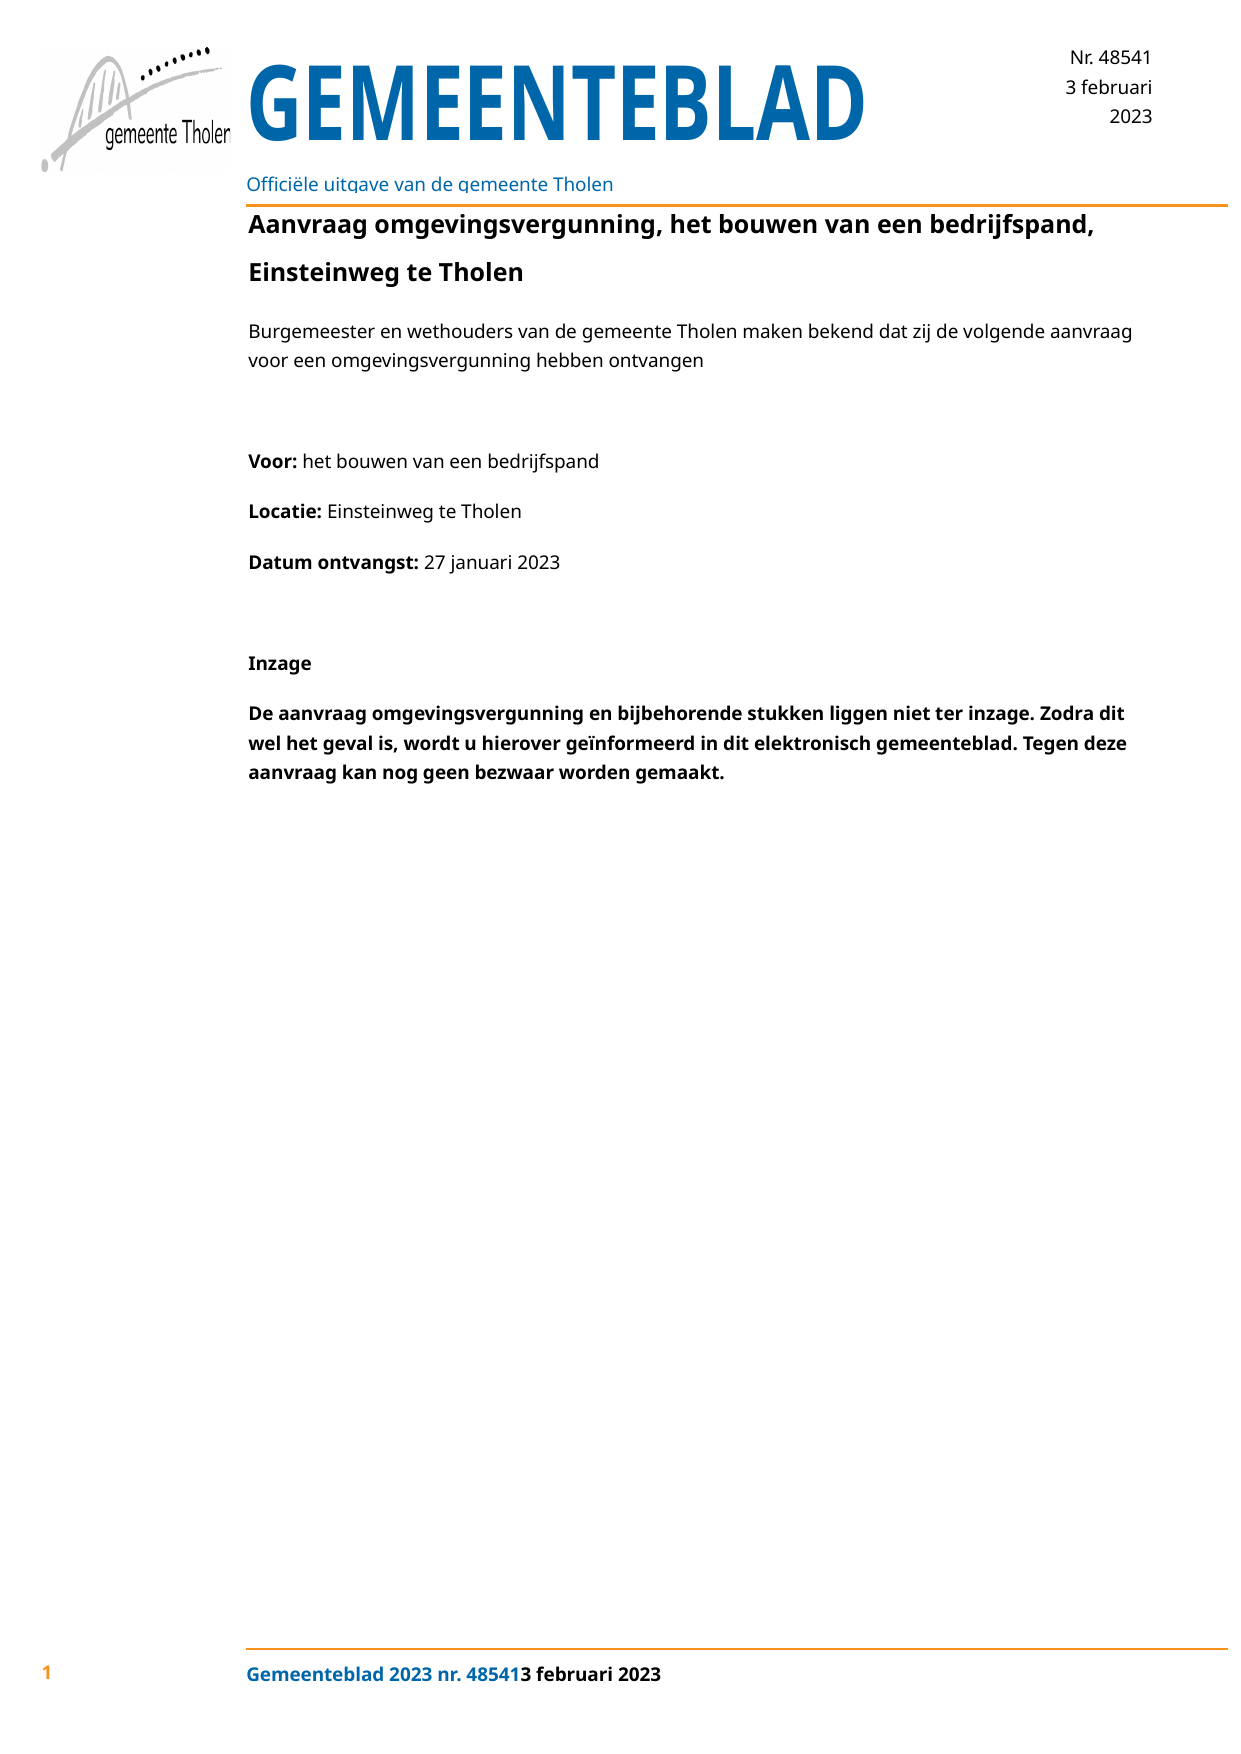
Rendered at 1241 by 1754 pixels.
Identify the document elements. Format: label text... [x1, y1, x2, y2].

text Voor: het bouwen van een bedrijfspand [248, 448, 1152, 474]
text Datum ontvangst: 27 januari 2023 [248, 549, 1152, 575]
text Locatie: Einsteinweg te Tholen [248, 499, 1152, 524]
text Aanvraag omgevingsvergunning, het bouwen van een bedrijfspand, Einsteinweg te Tholen [248, 207, 1152, 288]
text De aanvraag omgevingsvergunning en bijbehorende stukken liggen niet ter inzage. Zodra dit wel het geval is, wordt u hierover geïnformeerd in dit elektronisch gemeenteblad. Tegen deze aanvraag kan nog geen bezwaar worden gemaakt. [248, 700, 1152, 785]
text Inzage [248, 650, 1152, 676]
picture [41, 47, 231, 172]
text Burgemeester en wethouders van de gemeente Tholen maken bekend dat zij de volgende aanvraag voor een omgevingsvergunning hebben ontvangen [248, 318, 1152, 373]
